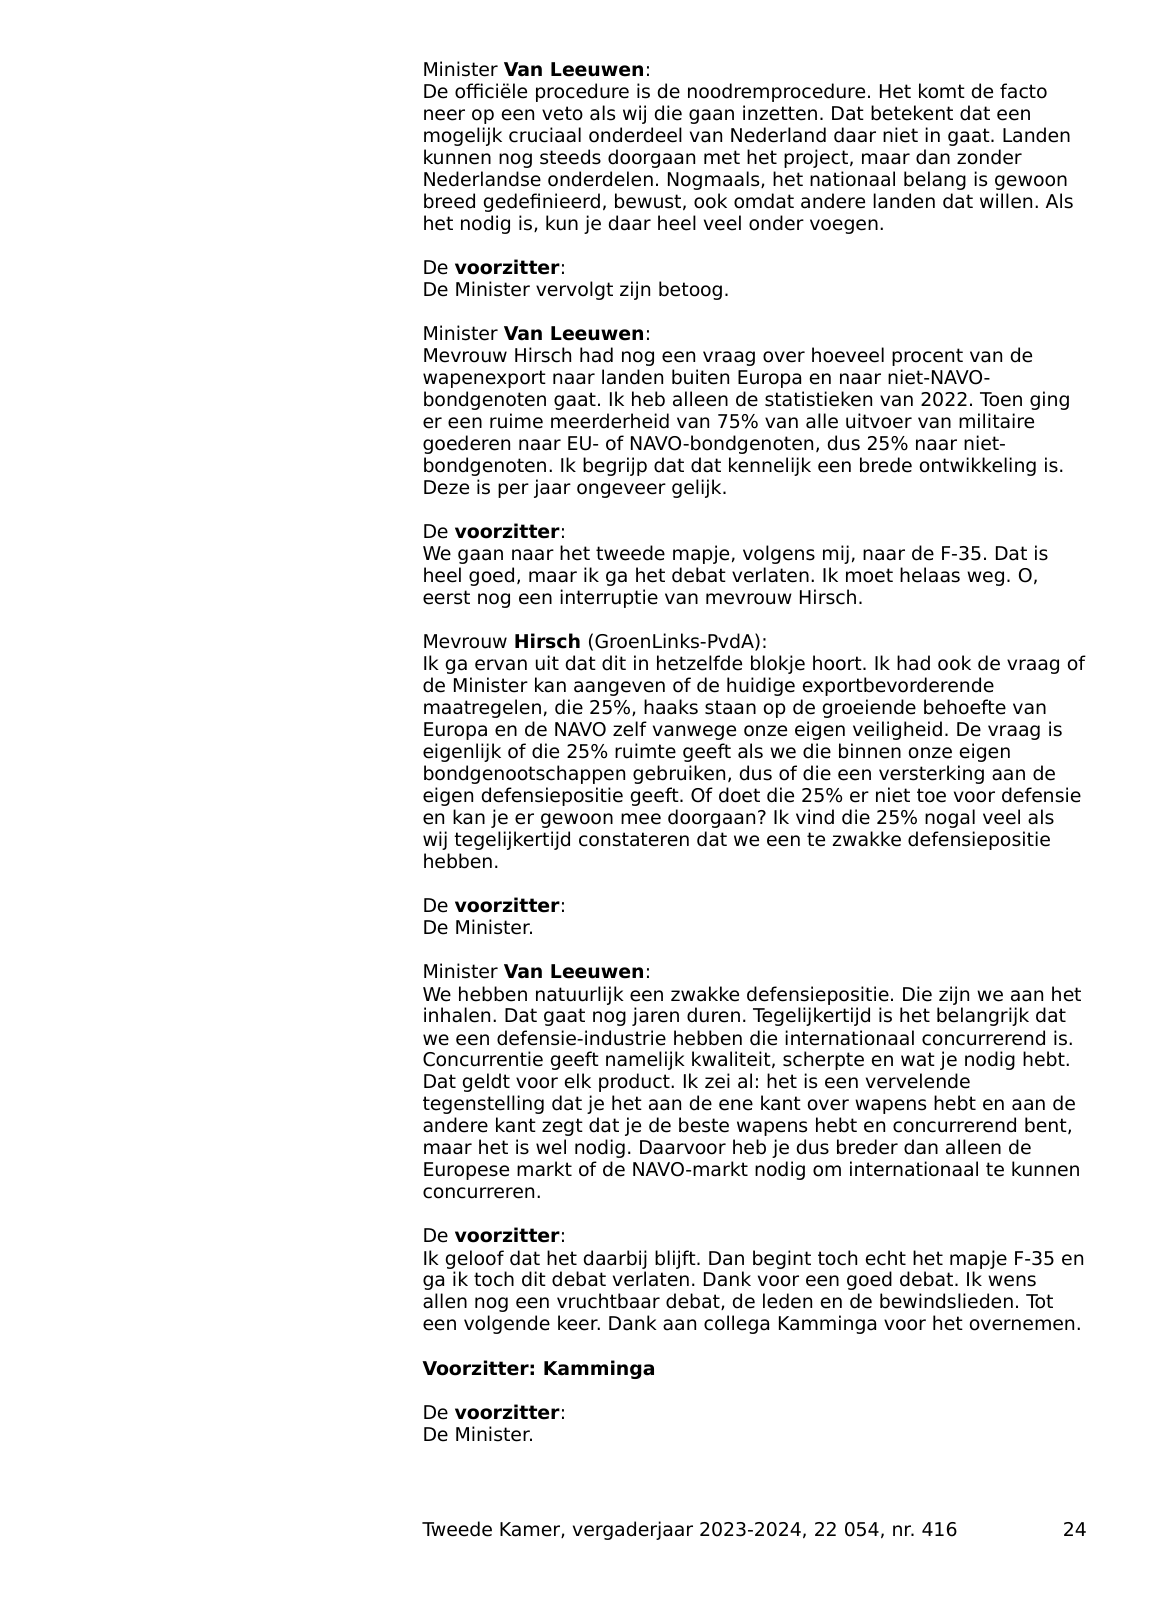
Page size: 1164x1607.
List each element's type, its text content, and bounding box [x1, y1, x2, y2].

text We gaan naar het tweede mapje, volgens mij, naar de F-35. Dat is heel goed, maar ik ga het debat verlaten. Ik moet helaas weg. O, eerst nog een interruptie van mevrouw Hirsch. [422, 543, 1087, 609]
text We hebben natuurlijk een zwakke defensiepositie. Die zijn we aan het inhalen. Dat gaat nog jaren duren. Tegelijkertijd is het belangrijk dat we een defensie-industrie hebben die internationaal concurrerend is. Concurrentie geeft namelijk kwaliteit, scherpte en wat je nodig hebt. Dat geldt voor elk product. Ik zei al: het is een vervelende tegenstelling dat je het aan de ene kant over wapens hebt en aan de andere kant zegt dat je de beste wapens hebt en concurrerend bent, maar het is wel nodig. Daarvoor heb je dus breder dan alleen de Europese markt of de NAVO-markt nodig om internationaal te kunnen concurreren. [422, 983, 1087, 1203]
text Minister Van Leeuwen: [422, 961, 1087, 983]
subtitle Voorzitter: Kamminga [422, 1357, 1087, 1379]
text Ik ga ervan uit dat dit in hetzelfde blokje hoort. Ik had ook de vraag of de Minister kan aangeven of de huidige exportbevorderende maatregelen, die 25%, haaks staan op de groeiende behoefte van Europa en de NAVO zelf vanwege onze eigen veiligheid. De vraag is eigenlijk of die 25% ruimte geeft als we die binnen onze eigen bondgenootschappen gebruiken, dus of die een versterking aan de eigen defensiepositie geeft. Of doet die 25% er niet toe voor defensie en kan je er gewoon mee doorgaan? Ik vind die 25% nogal veel als wij tegelijkertijd constateren dat we een te zwakke defensiepositie hebben. [422, 653, 1087, 873]
text Mevrouw Hirsch had nog een vraag over hoeveel procent van de wapenexport naar landen buiten Europa en naar niet-NAVO-bondgenoten gaat. Ik heb alleen de statistieken van 2022. Toen ging er een ruime meerderheid van 75% van alle uitvoer van militaire goederen naar EU- of NAVO-bondgenoten, dus 25% naar niet-bondgenoten. Ik begrijp dat dat kennelijk een brede ontwikkeling is. Deze is per jaar ongeveer gelijk. [422, 345, 1087, 499]
text De voorzitter: [422, 521, 1087, 543]
text Minister Van Leeuwen: [422, 59, 1087, 81]
text Minister Van Leeuwen: [422, 323, 1087, 345]
text De voorzitter: [422, 257, 1087, 279]
text De Minister. [422, 917, 1087, 939]
text De voorzitter: [422, 1225, 1087, 1247]
text De Minister vervolgt zijn betoog. [422, 279, 1087, 301]
text Ik geloof dat het daarbij blijft. Dan begint toch echt het mapje F-35 en ga ik toch dit debat verlaten. Dank voor een goed debat. Ik wens allen nog een vruchtbaar debat, de leden en de bewindslieden. Tot een volgende keer. Dank aan collega Kamminga voor het overnemen. [422, 1247, 1087, 1335]
text Mevrouw Hirsch (GroenLinks-PvdA): [422, 631, 1087, 653]
text De voorzitter: [422, 1402, 1087, 1424]
text De officiële procedure is de noodremprocedure. Het komt de facto neer op een veto als wij die gaan inzetten. Dat betekent dat een mogelijk cruciaal onderdeel van Nederland daar niet in gaat. Landen kunnen nog steeds doorgaan met het project, maar dan zonder Nederlandse onderdelen. Nogmaals, het nationaal belang is gewoon breed gedefinieerd, bewust, ook omdat andere landen dat willen. Als het nodig is, kun je daar heel veel onder voegen. [422, 81, 1087, 235]
text De voorzitter: [422, 895, 1087, 917]
text De Minister. [422, 1424, 1087, 1446]
